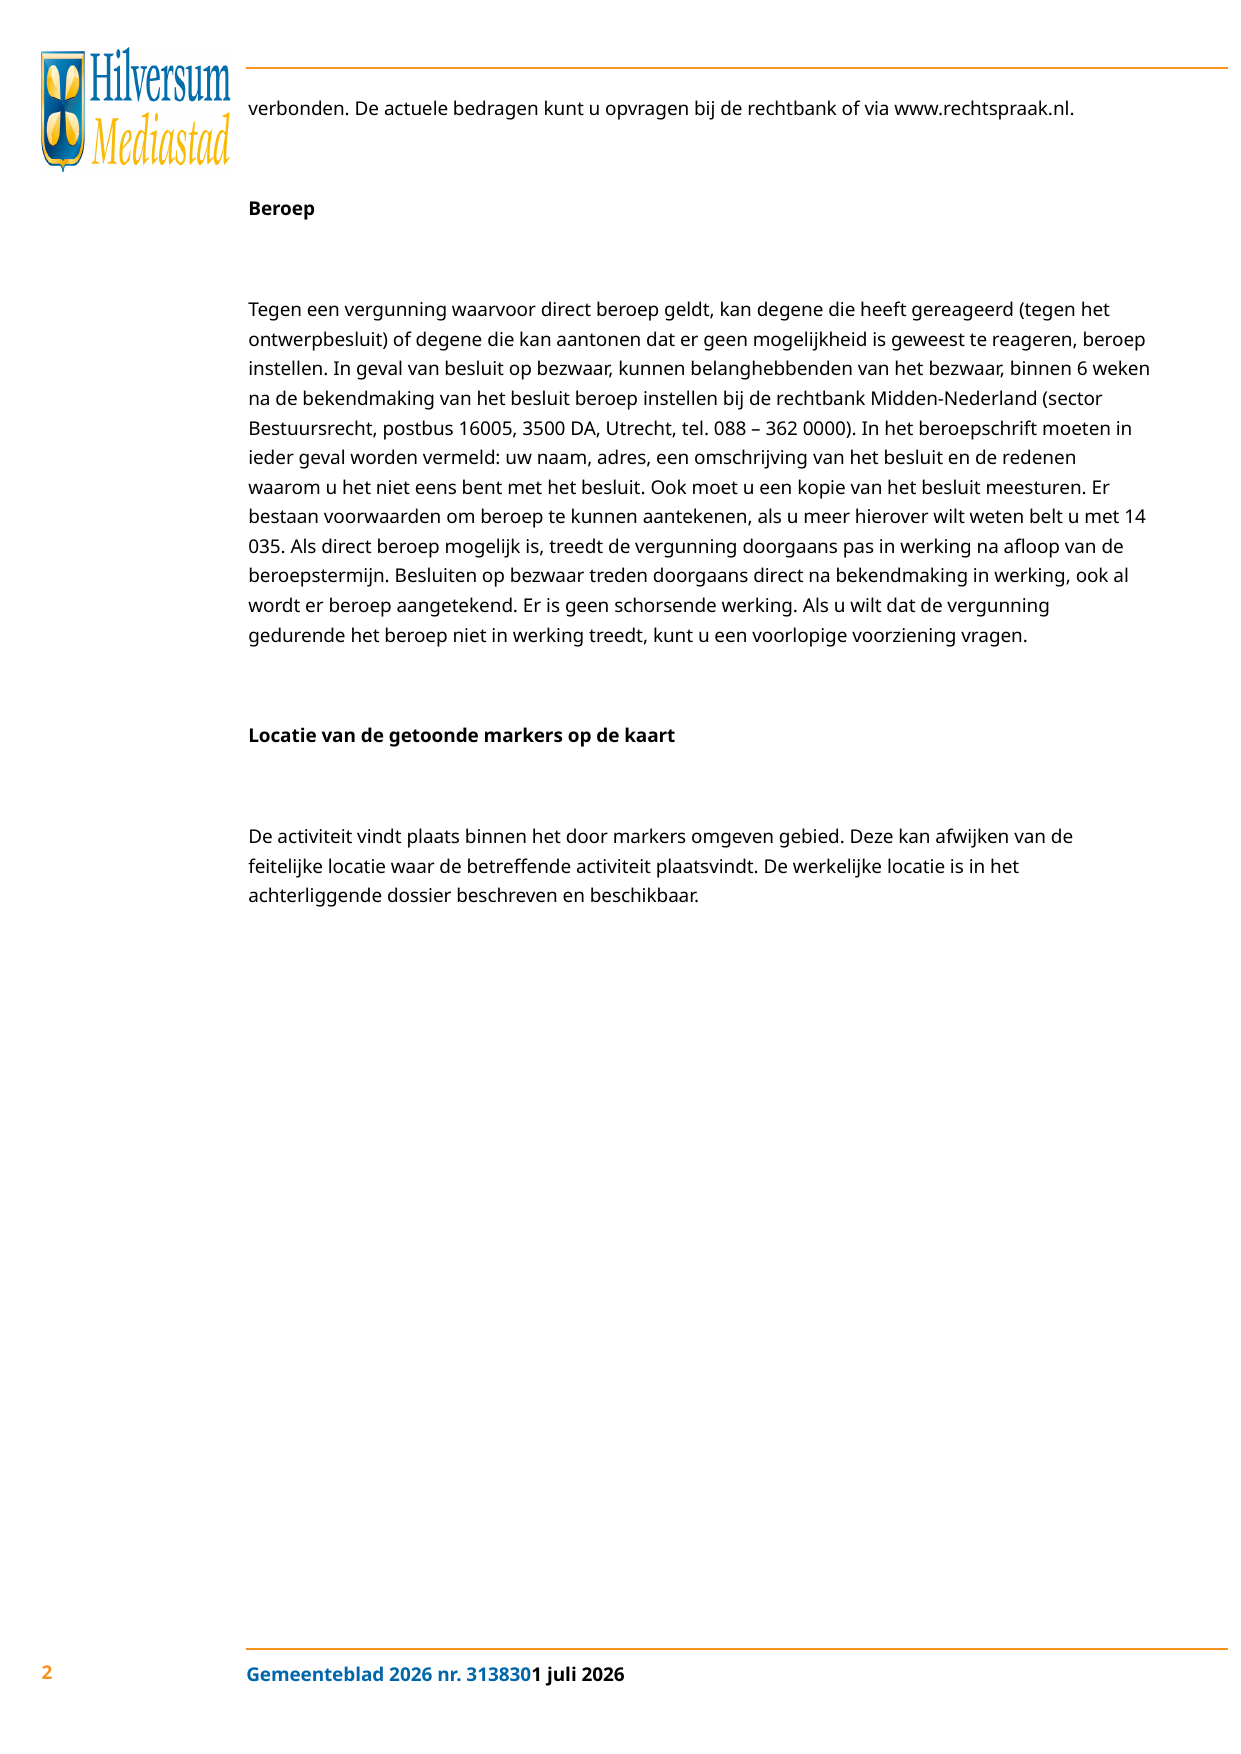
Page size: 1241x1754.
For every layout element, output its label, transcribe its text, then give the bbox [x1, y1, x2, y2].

text verbonden. De actuele bedragen kunt u opvragen bij de rechtbank of via www.rechtspraak.nl. [248, 95, 1152, 121]
picture [41, 47, 231, 172]
text Tegen een vergunning waarvoor direct beroep geldt, kan degene die heeft gereageerd (tegen het ontwerpbesluit) of degene die kan aantonen dat er geen mogelijkheid is geweest te reageren, beroep instellen. In geval van besluit op bezwaar, kunnen belanghebbenden van het bezwaar, binnen 6 weken na de bekendmaking van het besluit beroep instellen bij de rechtbank Midden-Nederland (sector Bestuursrecht, postbus 16005, 3500 DA, Utrecht, tel. 088 – 362 0000). In het beroepschrift moeten in ieder geval worden vermeld: uw naam, adres, een omschrijving van het besluit en de redenen waarom u het niet eens bent met het besluit. Ook moet u een kopie van het besluit meesturen. Er bestaan voorwaarden om beroep te kunnen aantekenen, als u meer hierover wilt weten belt u met 14 035. Als direct beroep mogelijk is, treedt de vergunning doorgaans pas in werking na afloop van de beroepstermijn. Besluiten op bezwaar treden doorgaans direct na bekendmaking in werking, ook al wordt er beroep aangetekend. Er is geen schorsende werking. Als u wilt dat de vergunning gedurende het beroep niet in werking treedt, kunt u een voorlopige voorziening vragen. [248, 296, 1152, 648]
text Beroep [248, 196, 1152, 221]
text Locatie van de getoonde markers op de kaart [248, 723, 1152, 748]
text De activiteit vindt plaats binnen het door markers omgeven gebied. Deze kan afwijken van de feitelijke locatie waar de betreffende activiteit plaatsvindt. De werkelijke locatie is in het achterliggende dossier beschreven en beschikbaar. [248, 823, 1152, 908]
